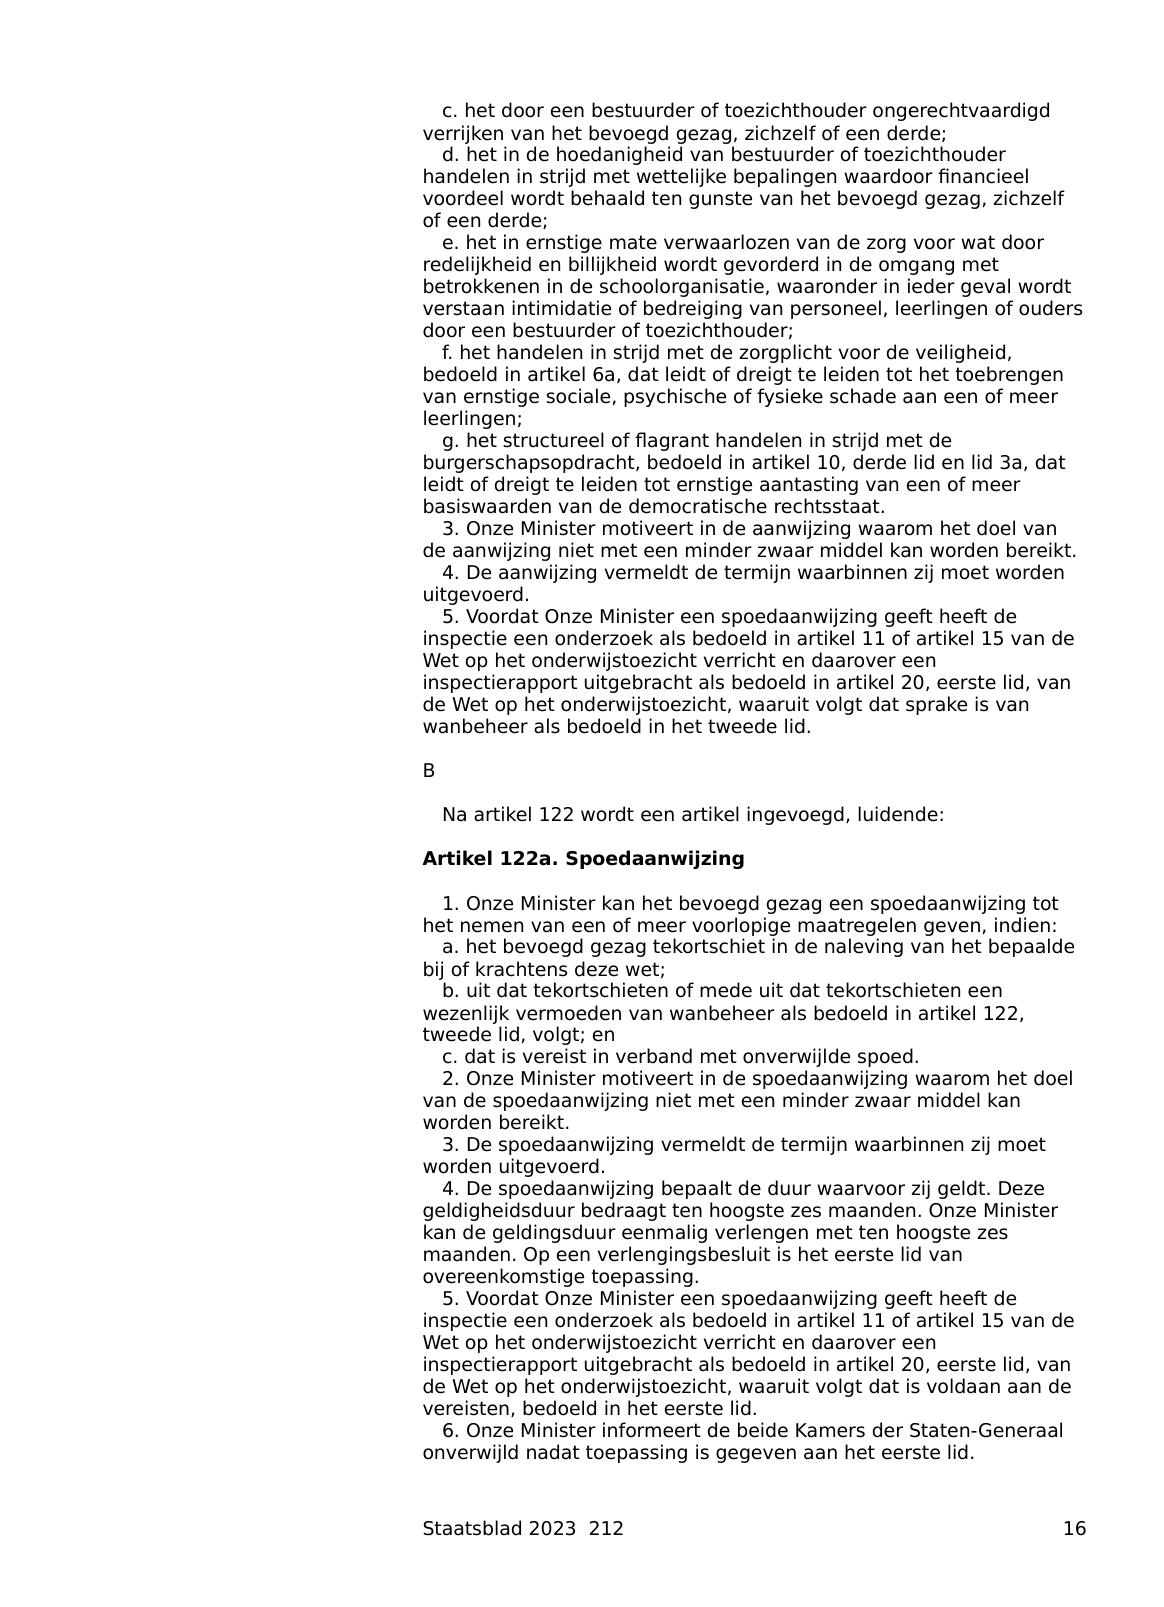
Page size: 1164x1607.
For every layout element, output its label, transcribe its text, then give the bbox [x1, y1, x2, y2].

text 4. De spoedaanwijzing bepaalt de duur waarvoor zij geldt. Deze geldigheidsduur bedraagt ten hoogste zes maanden. Onze Minister kan de geldingsduur eenmalig verlengen met ten hoogste zes maanden. Op een verlengingsbesluit is het eerste lid van overeenkomstige toepassing. [422, 1178, 1087, 1288]
text d. het in de hoedanigheid van bestuurder of toezichthouder handelen in strijd met wettelijke bepalingen waardoor financieel voordeel wordt behaald ten gunste van het bevoegd gezag, zichzelf of een derde; [422, 144, 1087, 232]
text f. het handelen in strijd met de zorgplicht voor de veiligheid, bedoeld in artikel 6a, dat leidt of dreigt te leiden tot het toebrengen van ernstige sociale, psychische of fysieke schade aan een of meer leerlingen; [422, 342, 1087, 430]
text 5. Voordat Onze Minister een spoedaanwijzing geeft heeft de inspectie een onderzoek als bedoeld in artikel 11 of artikel 15 van de Wet op het onderwijstoezicht verricht en daarover een inspectierapport uitgebracht als bedoeld in artikel 20, eerste lid, van de Wet op het onderwijstoezicht, waaruit volgt dat sprake is van wanbeheer als bedoeld in het tweede lid. [422, 606, 1087, 738]
text 4. De aanwijzing vermeldt de termijn waarbinnen zij moet worden uitgevoerd. [422, 562, 1087, 606]
text B [422, 760, 1087, 782]
text e. het in ernstige mate verwaarlozen van de zorg voor wat door redelijkheid en billijkheid wordt gevorderd in de omgang met betrokkenen in de schoolorganisatie, waaronder in ieder geval wordt verstaan intimidatie of bedreiging van personeel, leerlingen of ouders door een bestuurder of toezichthouder; [422, 232, 1087, 342]
text 1. Onze Minister kan het bevoegd gezag een spoedaanwijzing tot het nemen van een of meer voorlopige maatregelen geven, indien: [422, 892, 1087, 936]
text 3. Onze Minister motiveert in de aanwijzing waarom het doel van de aanwijzing niet met een minder zwaar middel kan worden bereikt. [422, 518, 1087, 562]
text 2. Onze Minister motiveert in de spoedaanwijzing waarom het doel van de spoedaanwijzing niet met een minder zwaar middel kan worden bereikt. [422, 1068, 1087, 1134]
text 5. Voordat Onze Minister een spoedaanwijzing geeft heeft de inspectie een onderzoek als bedoeld in artikel 11 of artikel 15 van de Wet op het onderwijstoezicht verricht en daarover een inspectierapport uitgebracht als bedoeld in artikel 20, eerste lid, van de Wet op het onderwijstoezicht, waaruit volgt dat is voldaan aan de vereisten, bedoeld in het eerste lid. [422, 1288, 1087, 1420]
text a. het bevoegd gezag tekortschiet in de naleving van het bepaalde bij of krachtens deze wet; [422, 936, 1087, 980]
text b. uit dat tekortschieten of mede uit dat tekortschieten een wezenlijk vermoeden van wanbeheer als bedoeld in artikel 122, tweede lid, volgt; en [422, 980, 1087, 1046]
text Na artikel 122 wordt een artikel ingevoegd, luidende: [422, 804, 1087, 826]
text 6. Onze Minister informeert de beide Kamers der Staten-Generaal onverwijld nadat toepassing is gegeven aan het eerste lid. [422, 1420, 1087, 1464]
text 3. De spoedaanwijzing vermeldt de termijn waarbinnen zij moet worden uitgevoerd. [422, 1134, 1087, 1178]
text g. het structureel of flagrant handelen in strijd met de burgerschapsopdracht, bedoeld in artikel 10, derde lid en lid 3a, dat leidt of dreigt te leiden tot ernstige aantasting van een of meer basiswaarden van de democratische rechtsstaat. [422, 430, 1087, 518]
text c. dat is vereist in verband met onverwijlde spoed. [422, 1046, 1087, 1068]
text c. het door een bestuurder of toezichthouder ongerechtvaardigd verrijken van het bevoegd gezag, zichzelf of een derde; [422, 100, 1087, 144]
subtitle Artikel 122a. Spoedaanwijzing [422, 848, 1087, 870]
